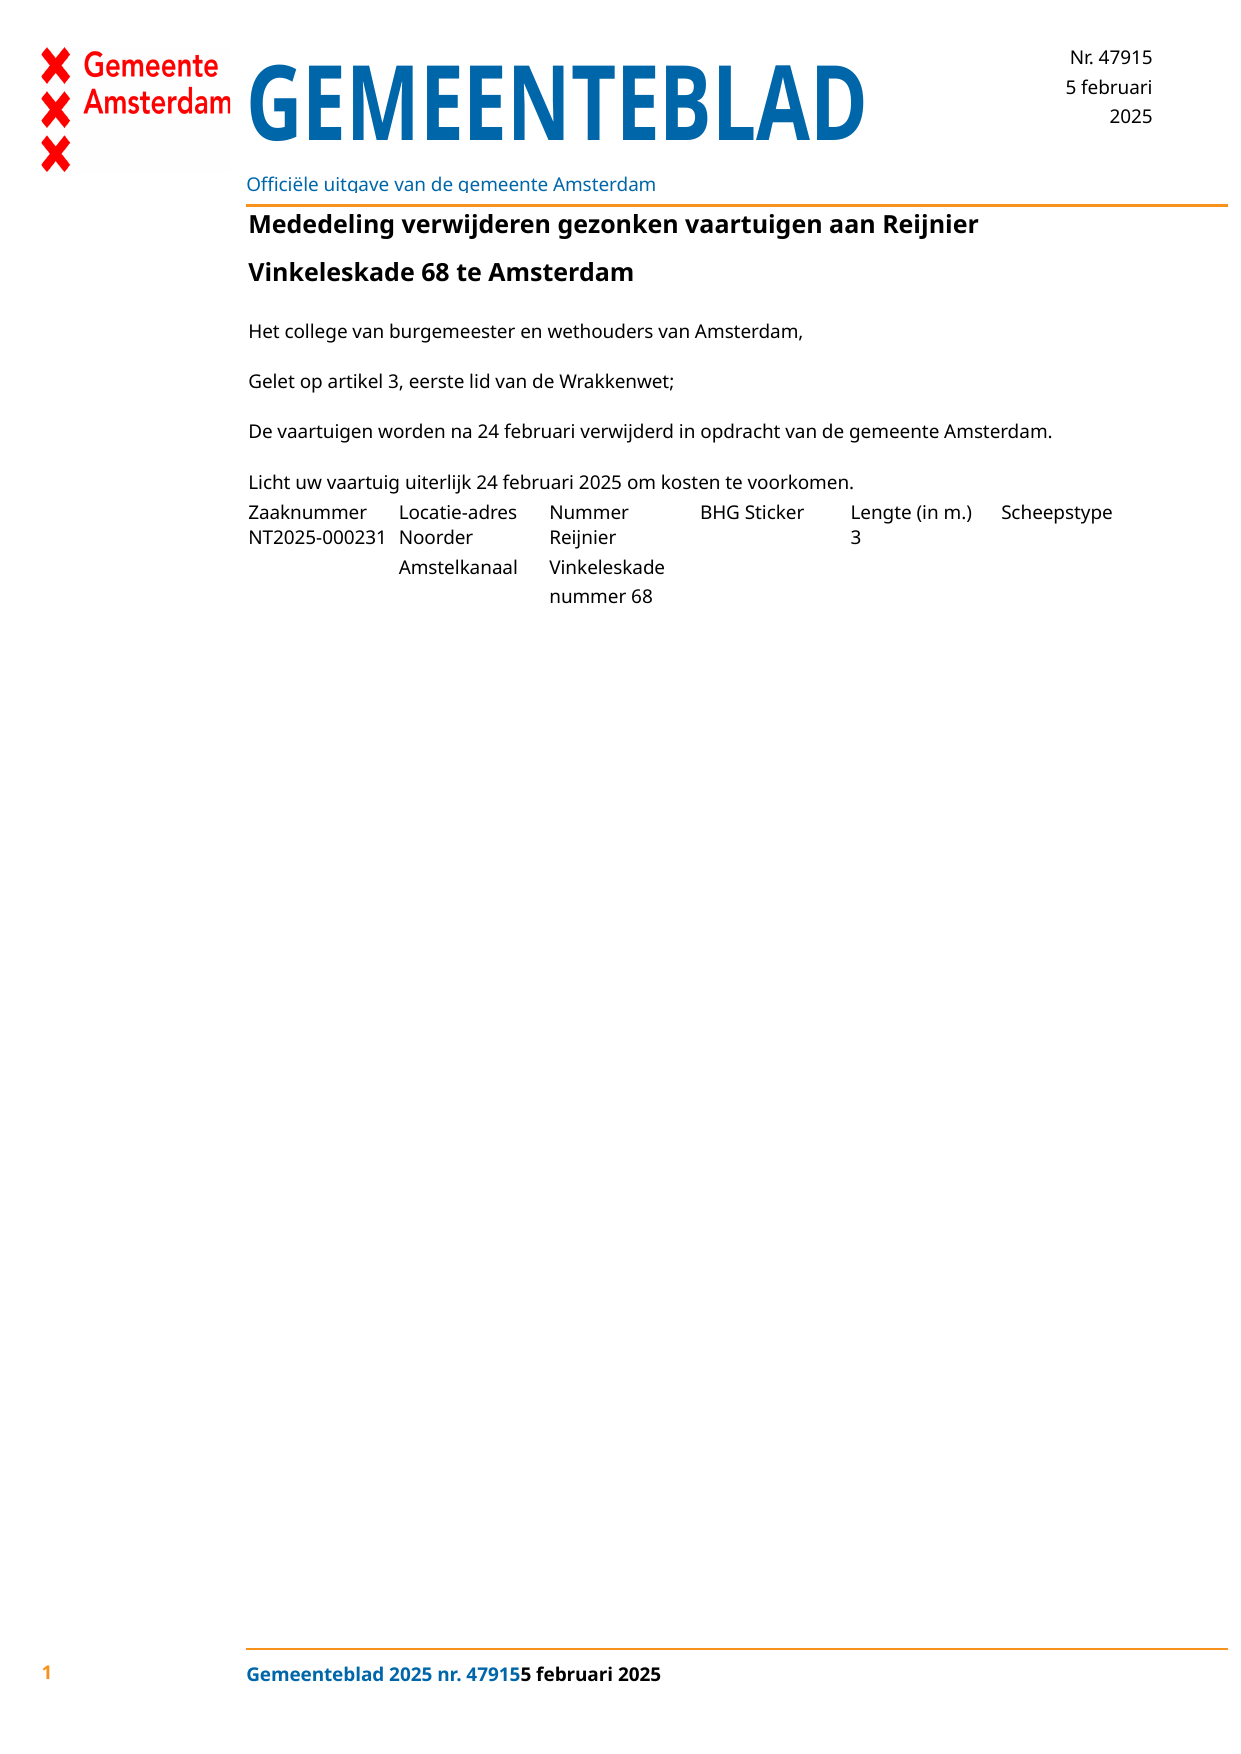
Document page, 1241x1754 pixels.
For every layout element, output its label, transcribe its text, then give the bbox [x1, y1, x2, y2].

text Het college van burgemeester en wethouders van Amsterdam, [248, 318, 1152, 344]
table_cell Reijnier Vinkeleskade nummer 68 [549, 525, 700, 609]
table_header BHG Sticker [700, 499, 850, 524]
table_header Lengte (in m.) [850, 499, 1001, 524]
table_cell NT2025-000231 [248, 525, 398, 609]
text Mededeling verwijderen gezonken vaartuigen aan Reijnier Vinkeleskade 68 te Amsterdam [248, 207, 1152, 288]
picture [41, 47, 231, 172]
text De vaartuigen worden na 24 februari verwijderd in opdracht van de gemeente Amsterdam. [248, 419, 1152, 444]
table_cell [1001, 525, 1152, 609]
text Licht uw vaartuig uiterlijk 24 februari 2025 om kosten te voorkomen. [248, 469, 1152, 495]
table_header Nummer [549, 499, 700, 524]
table_header Zaaknummer [248, 499, 398, 524]
table_cell 3 [850, 525, 1001, 609]
table_cell Noorder Amstelkanaal [399, 525, 549, 609]
table_cell [700, 525, 850, 609]
text Gelet op artikel 3, eerste lid van de Wrakkenwet; [248, 368, 1152, 394]
table_header Locatie-adres [399, 499, 549, 524]
table_header Scheepstype [1001, 499, 1152, 524]
